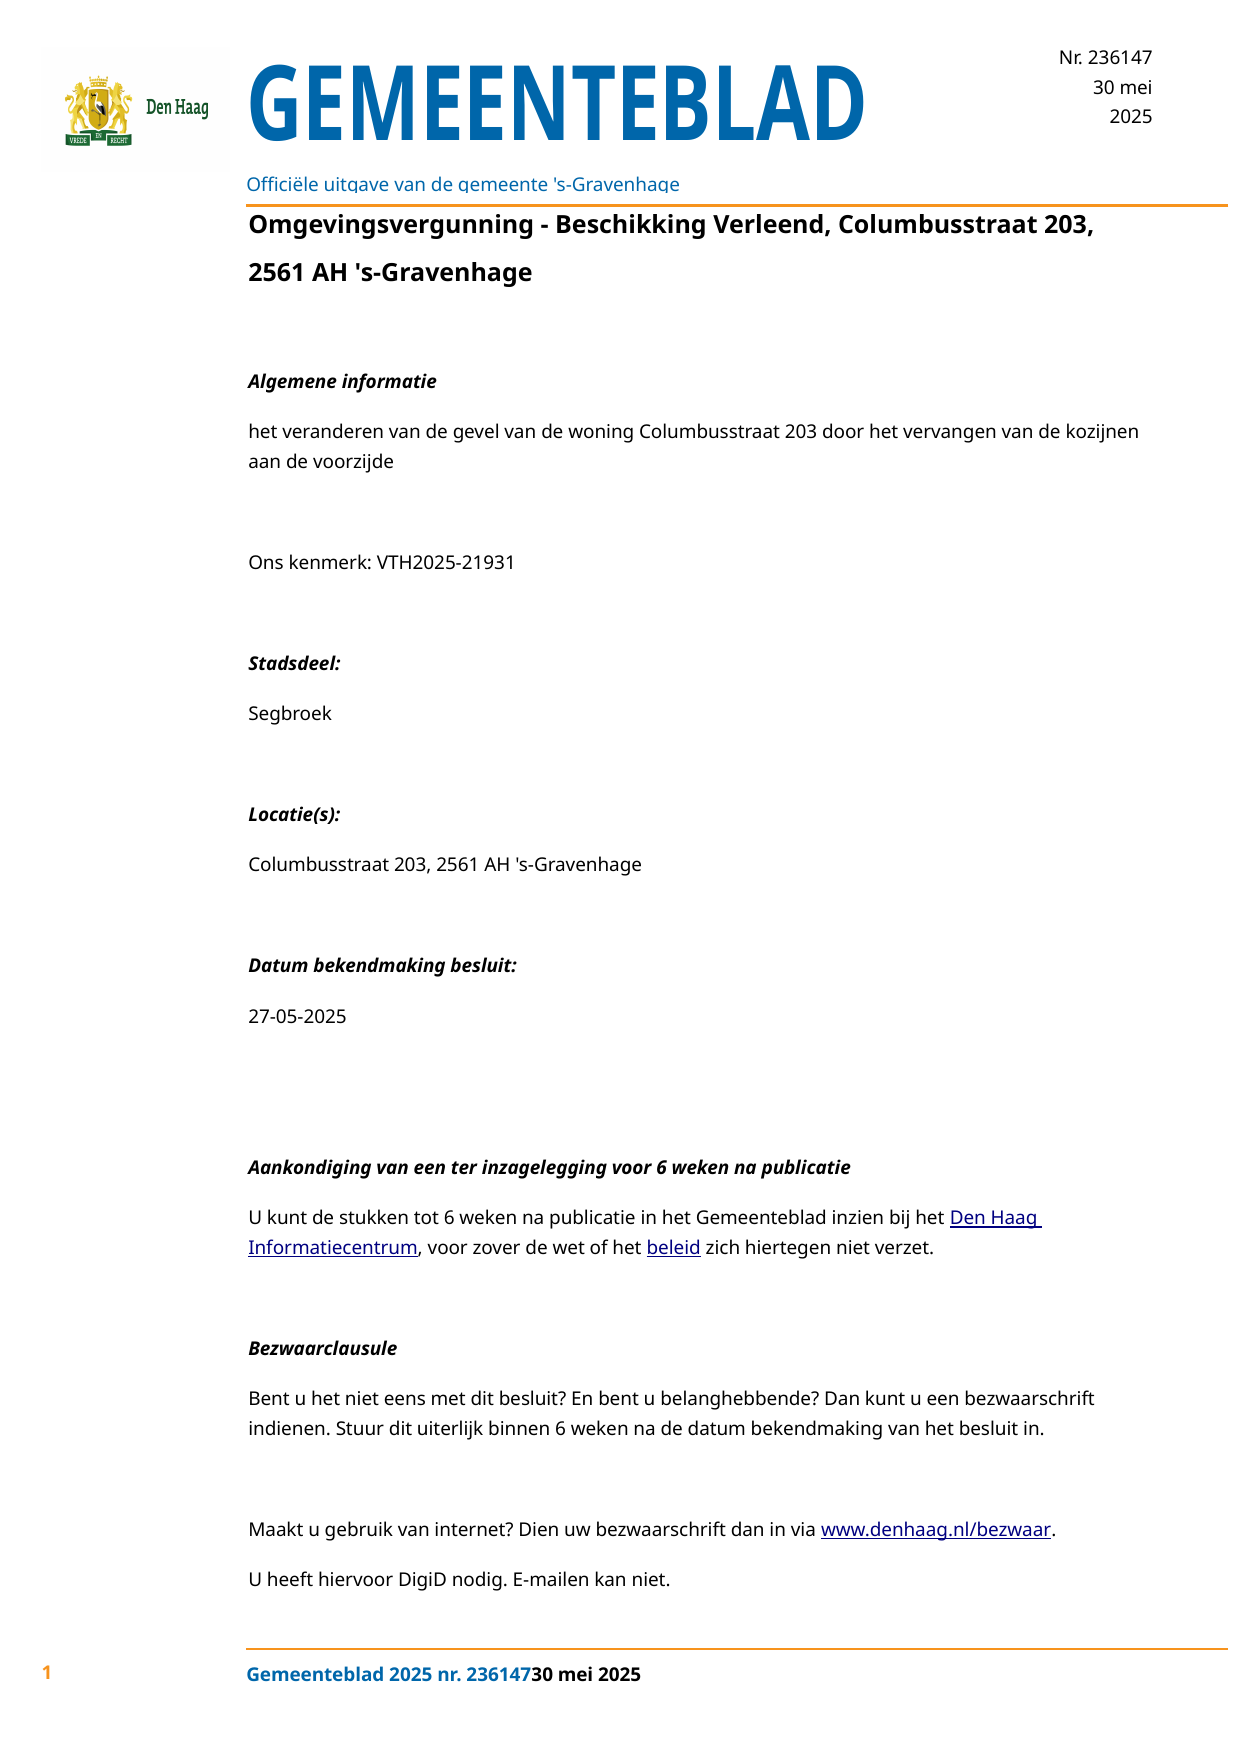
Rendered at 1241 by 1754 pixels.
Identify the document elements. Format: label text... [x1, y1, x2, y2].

text Omgevingsvergunning - Beschikking Verleend, Columbusstraat 203, 2561 AH 's-Gravenhage [248, 207, 1152, 288]
text Aankondiging van een ter inzagelegging voor 6 weken na publicatie [248, 1154, 1152, 1180]
picture [41, 47, 231, 172]
text Algemene informatie [248, 368, 1152, 394]
text U kunt de stukken tot 6 weken na publicatie in het Gemeenteblad inzien bij het Den Haag Informatiecentrum, voor zover de wet of het beleid zich hiertegen niet verzet. [248, 1204, 1152, 1260]
text Bent u het niet eens met dit besluit? En bent u belanghebbende? Dan kunt u een bezwaarschrift indienen. Stuur dit uiterlijk binnen 6 weken na de datum bekendmaking van het besluit in. [248, 1385, 1152, 1441]
text Stadsdeel: [248, 650, 1152, 676]
text Ons kenmerk: VTH2025-21931 [248, 549, 1152, 575]
text Locatie(s): [248, 801, 1152, 827]
text Maakt u gebruik van internet? Dien uw bezwaarschrift dan in via www.denhaag.nl/bezwaar. [248, 1516, 1152, 1542]
text U heeft hiervoor DigiD nodig. E-mailen kan niet. [248, 1566, 1152, 1592]
text Columbusstraat 203, 2561 AH 's-Gravenhage [248, 852, 1152, 877]
text Segbroek [248, 700, 1152, 726]
text Datum bekendmaking besluit: [248, 952, 1152, 978]
text 27-05-2025 [248, 1003, 1152, 1029]
text Bezwaarclausule [248, 1335, 1152, 1361]
text het veranderen van de gevel van de woning Columbusstraat 203 door het vervangen van de kozijnen aan de voorzijde [248, 419, 1152, 474]
